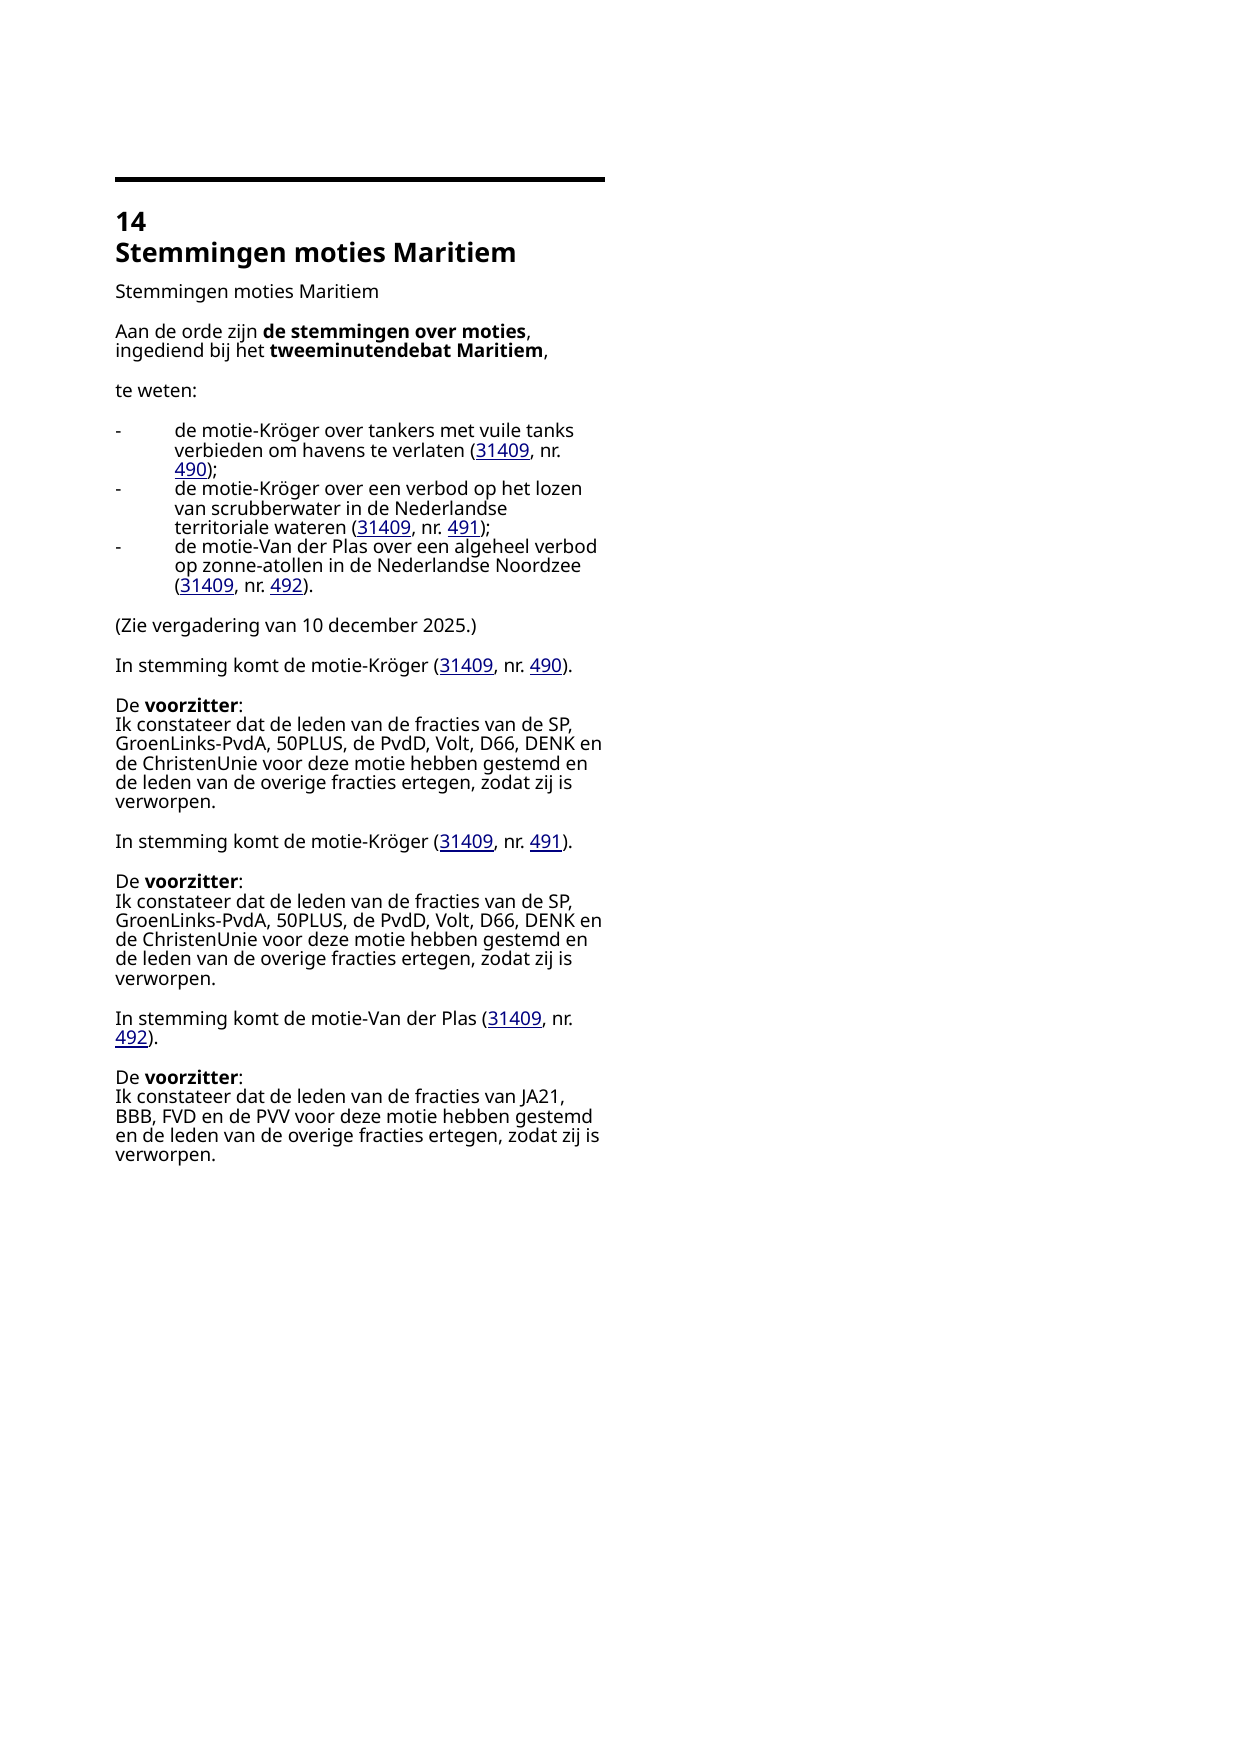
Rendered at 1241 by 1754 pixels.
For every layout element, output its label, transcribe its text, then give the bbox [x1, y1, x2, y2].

list de motie-Kröger over tankers met vuile tanks verbieden om havens te verlaten (31409, nr. 490); [115, 422, 605, 480]
text In stemming komt de motie-Van der Plas (31409, nr. 492). [115, 1010, 605, 1048]
list de motie-Van der Plas over een algeheel verbod op zonne-atollen in de Nederlandse Noordzee (31409, nr. 492). [115, 538, 605, 596]
text Stemmingen moties Maritiem [115, 283, 605, 302]
text te weten: [115, 382, 605, 402]
text In stemming komt de motie-Kröger (31409, nr. 491). [115, 833, 605, 852]
text Ik constateer dat de leden van de fracties van de SP, GroenLinks-PvdA, 50PLUS, de PvdD, Volt, D66, DENK en de ChristenUnie voor deze motie hebben gestemd en de leden van de overige fracties ertegen, zodat zij is verworpen. [115, 716, 605, 812]
text Ik constateer dat de leden van de fracties van de SP, GroenLinks-PvdA, 50PLUS, de PvdD, Volt, D66, DENK en de ChristenUnie voor deze motie hebben gestemd en de leden van de overige fracties ertegen, zodat zij is verworpen. [115, 893, 605, 989]
text De voorzitter: [115, 873, 605, 893]
text Ik constateer dat de leden van de fracties van JA21, BBB, FVD en de PVV voor deze motie hebben gestemd en de leden van de overige fracties ertegen, zodat zij is verworpen. [115, 1088, 605, 1166]
text De voorzitter: [115, 1069, 605, 1088]
text De voorzitter: [115, 697, 605, 716]
text Aan de orde zijn de stemmingen over moties, ingediend bij het tweeminutendebat Maritiem, [115, 323, 605, 362]
text 14 [115, 203, 605, 239]
text In stemming komt de motie-Kröger (31409, nr. 490). [115, 657, 605, 676]
text (Zie vergadering van 10 december 2025.) [115, 617, 605, 636]
list de motie-Kröger over een verbod op het lozen van scrubberwater in de Nederlandse territoriale wateren (31409, nr. 491); [115, 480, 605, 538]
text Stemmingen moties Maritiem [115, 239, 605, 283]
